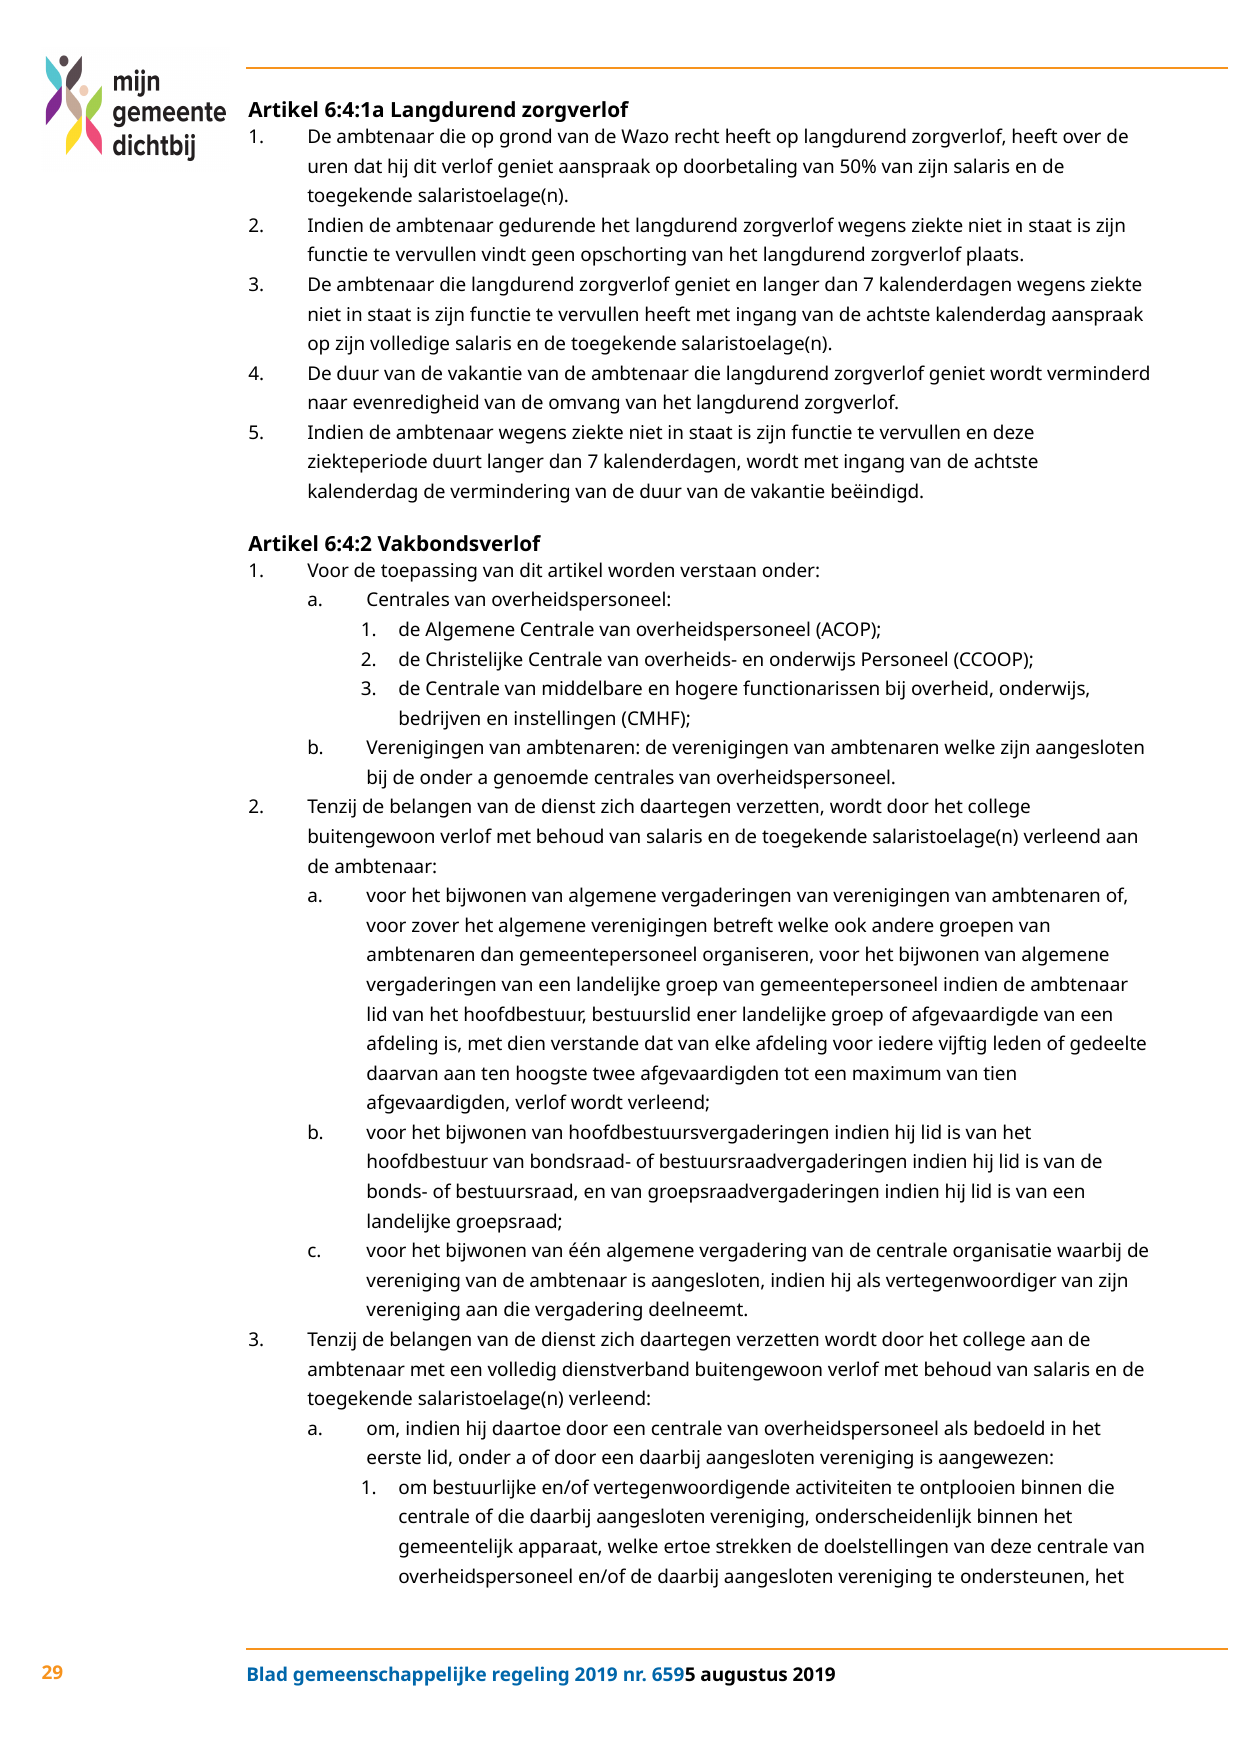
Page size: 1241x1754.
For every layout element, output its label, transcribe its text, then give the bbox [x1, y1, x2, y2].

list Centrales van overheidspersoneel: [307, 587, 1152, 612]
list De ambtenaar die langdurend zorgverlof geniet en langer dan 7 kalenderdagen wegens ziekte niet in staat is zijn functie te vervullen heeft met ingang van de achtste kalenderdag aanspraak op zijn volledige salaris en de toegekende salaristoelage(n). [248, 271, 1152, 356]
list Indien de ambtenaar wegens ziekte niet in staat is zijn functie te vervullen en deze ziekteperiode duurt langer dan 7 kalenderdagen, wordt met ingang van de achtste kalenderdag de vermindering van de duur van de vakantie beëindigd. [248, 419, 1152, 504]
picture [41, 47, 231, 172]
list om, indien hij daartoe door een centrale van overheidspersoneel als bedoeld in het eerste lid, onder a of door een daarbij aangesloten vereniging is aangewezen: [307, 1415, 1152, 1470]
list Voor de toepassing van dit artikel worden verstaan onder: [248, 557, 1152, 583]
list Indien de ambtenaar gedurende het langdurend zorgverlof wegens ziekte niet in staat is zijn functie te vervullen vindt geen opschorting van het langdurend zorgverlof plaats. [248, 212, 1152, 267]
list de Christelijke Centrale van overheids- en onderwijs Personeel (CCOOP); [361, 646, 1152, 672]
list voor het bijwonen van één algemene vergadering van de centrale organisatie waarbij de vereniging van de ambtenaar is aangesloten, indien hij als vertegenwoordiger van zijn vereniging aan die vergadering deelneemt. [307, 1237, 1152, 1322]
text Artikel 6:4:1a Langdurend zorgverlof [248, 95, 1152, 123]
list De ambtenaar die op grond van de Wazo recht heeft op langdurend zorgverlof, heeft over de uren dat hij dit verlof geniet aanspraak op doorbetaling van 50% van zijn salaris en de toegekende salaristoelage(n). [248, 123, 1152, 208]
list Tenzij de belangen van de dienst zich daartegen verzetten wordt door het college aan de ambtenaar met een volledig dienstverband buitengewoon verlof met behoud van salaris en de toegekende salaristoelage(n) verleend: [248, 1326, 1152, 1411]
list de Centrale van middelbare en hogere functionarissen bij overheid, onderwijs, bedrijven en instellingen (CMHF); [361, 675, 1152, 731]
list de Algemene Centrale van overheidspersoneel (ACOP); [361, 616, 1152, 642]
list voor het bijwonen van hoofdbestuursvergaderingen indien hij lid is van het hoofdbestuur van bondsraad- of bestuursraadvergaderingen indien hij lid is van de bonds- of bestuursraad, en van groepsraadvergaderingen indien hij lid is van een landelijke groepsraad; [307, 1119, 1152, 1234]
list om bestuurlijke en/of vertegenwoordigende activiteiten te ontplooien binnen die centrale of die daarbij aangesloten vereniging, onderscheidenlijk binnen het gemeentelijk apparaat, welke ertoe strekken de doelstellingen van deze centrale van overheidspersoneel en/of de daarbij aangesloten vereniging te ondersteunen, het [361, 1474, 1152, 1589]
list De duur van de vakantie van de ambtenaar die langdurend zorgverlof geniet wordt verminderd naar evenredigheid van de omvang van het langdurend zorgverlof. [248, 360, 1152, 415]
list Verenigingen van ambtenaren: de verenigingen van ambtenaren welke zijn aangesloten bij de onder a genoemde centrales van overheidspersoneel. [307, 734, 1152, 790]
list Tenzij de belangen van de dienst zich daartegen verzetten, wordt door het college buitengewoon verlof met behoud van salaris en de toegekende salaristoelage(n) verleend aan de ambtenaar: [248, 794, 1152, 879]
text Artikel 6:4:2 Vakbondsverlof [248, 529, 1152, 557]
list voor het bijwonen van algemene vergaderingen van verenigingen van ambtenaren of, voor zover het algemene verenigingen betreft welke ook andere groepen van ambtenaren dan gemeentepersoneel organiseren, voor het bijwonen van algemene vergaderingen van een landelijke groep van gemeentepersoneel indien de ambtenaar lid van het hoofdbestuur, bestuurslid ener landelijke groep of afgevaardigde van een afdeling is, met dien verstande dat van elke afdeling voor iedere vijftig leden of gedeelte daarvan aan ten hoogste twee afgevaardigden tot een maximum van tien afgevaardigden, verlof wordt verleend; [307, 882, 1152, 1115]
